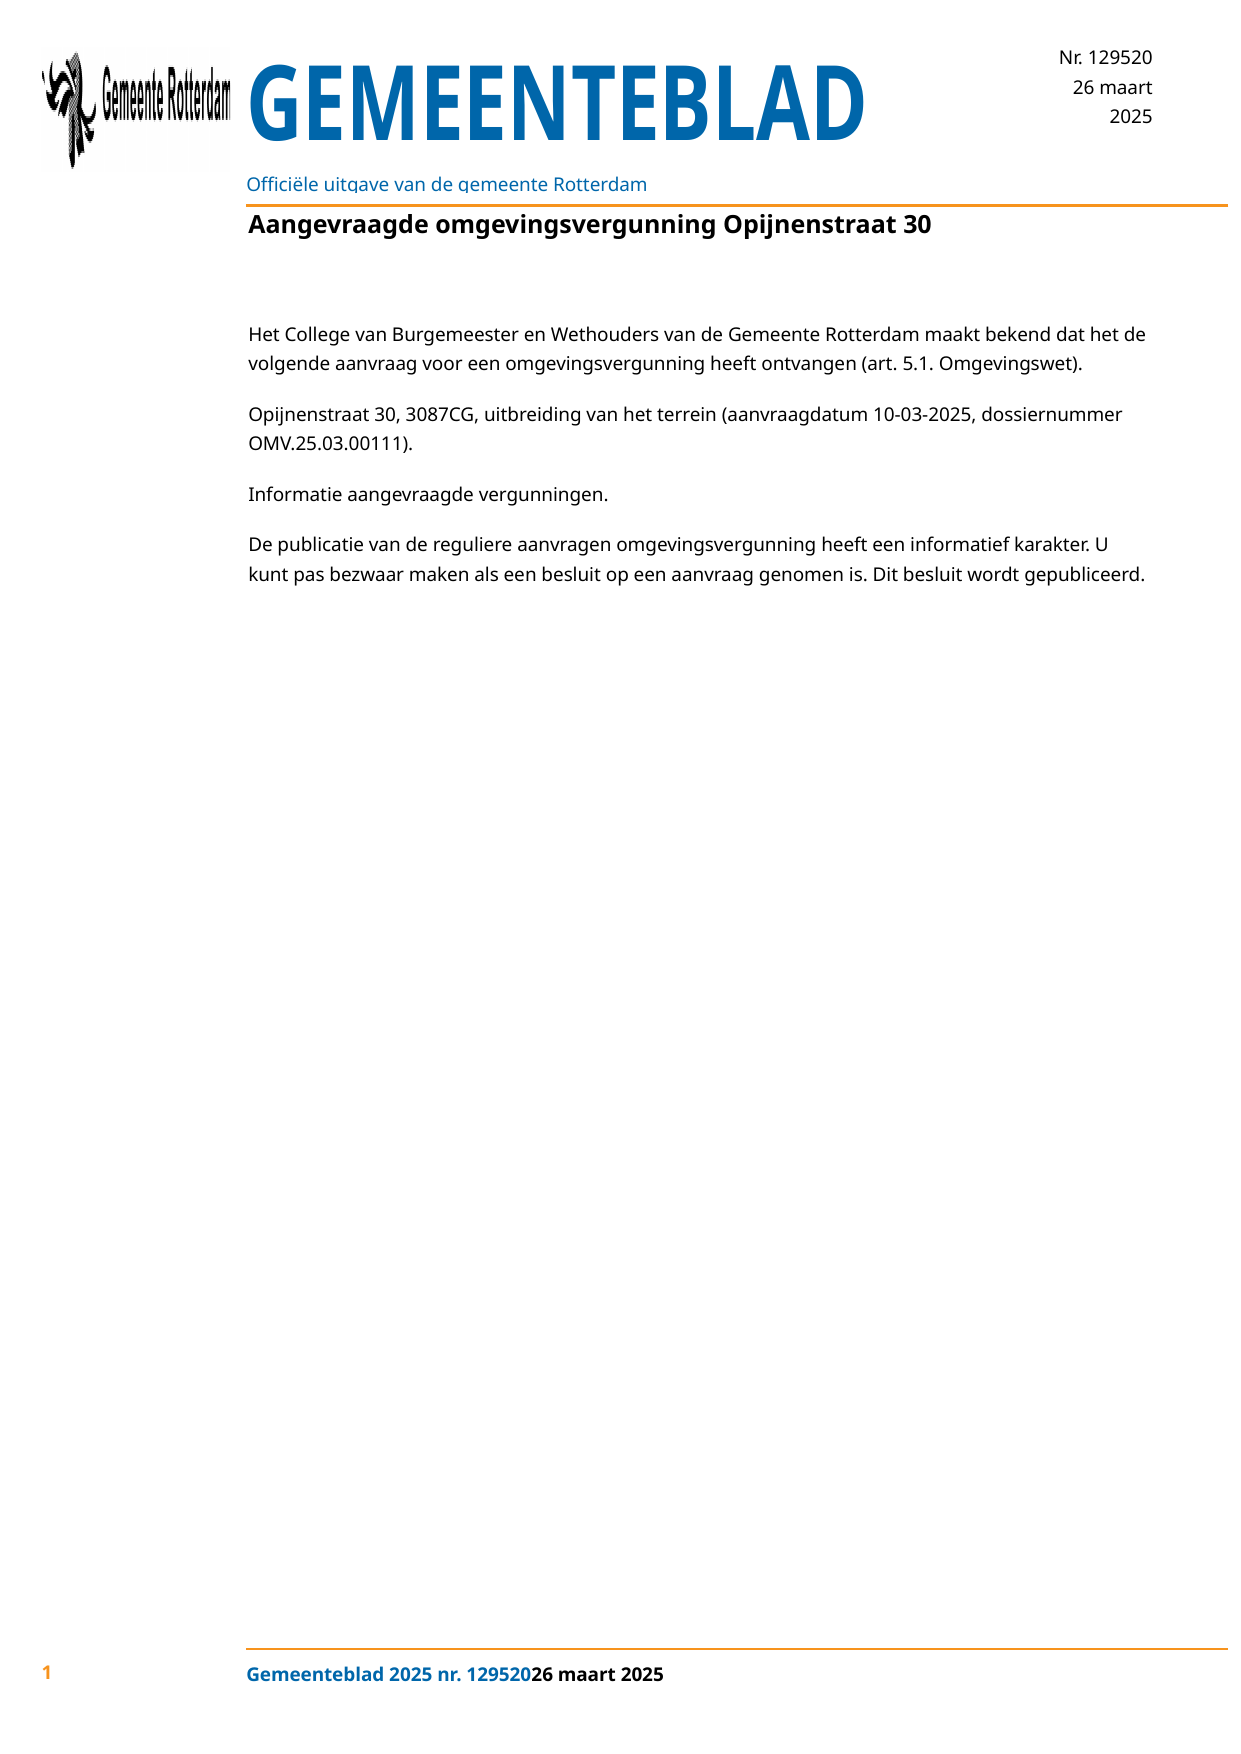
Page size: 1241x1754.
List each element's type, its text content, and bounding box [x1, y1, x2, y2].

picture [41, 47, 231, 172]
text Aangevraagde omgevingsvergunning Opijnenstraat 30 [248, 207, 1152, 241]
text Informatie aangevraagde vergunningen. [248, 481, 1152, 506]
text Opijnenstraat 30, 3087CG, uitbreiding van het terrein (aanvraagdatum 10-03-2025, dossiernummer OMV.25.03.00111). [248, 401, 1152, 456]
text De publicatie van de reguliere aanvragen omgevingsvergunning heeft een informatief karakter. U kunt pas bezwaar maken als een besluit op een aanvraag genomen is. Dit besluit wordt gepubliceerd. [248, 531, 1152, 586]
text Het College van Burgemeester en Wethouders van de Gemeente Rotterdam maakt bekend dat het de volgende aanvraag voor een omgevingsvergunning heeft ontvangen (art. 5.1. Omgevingswet). [248, 321, 1152, 376]
